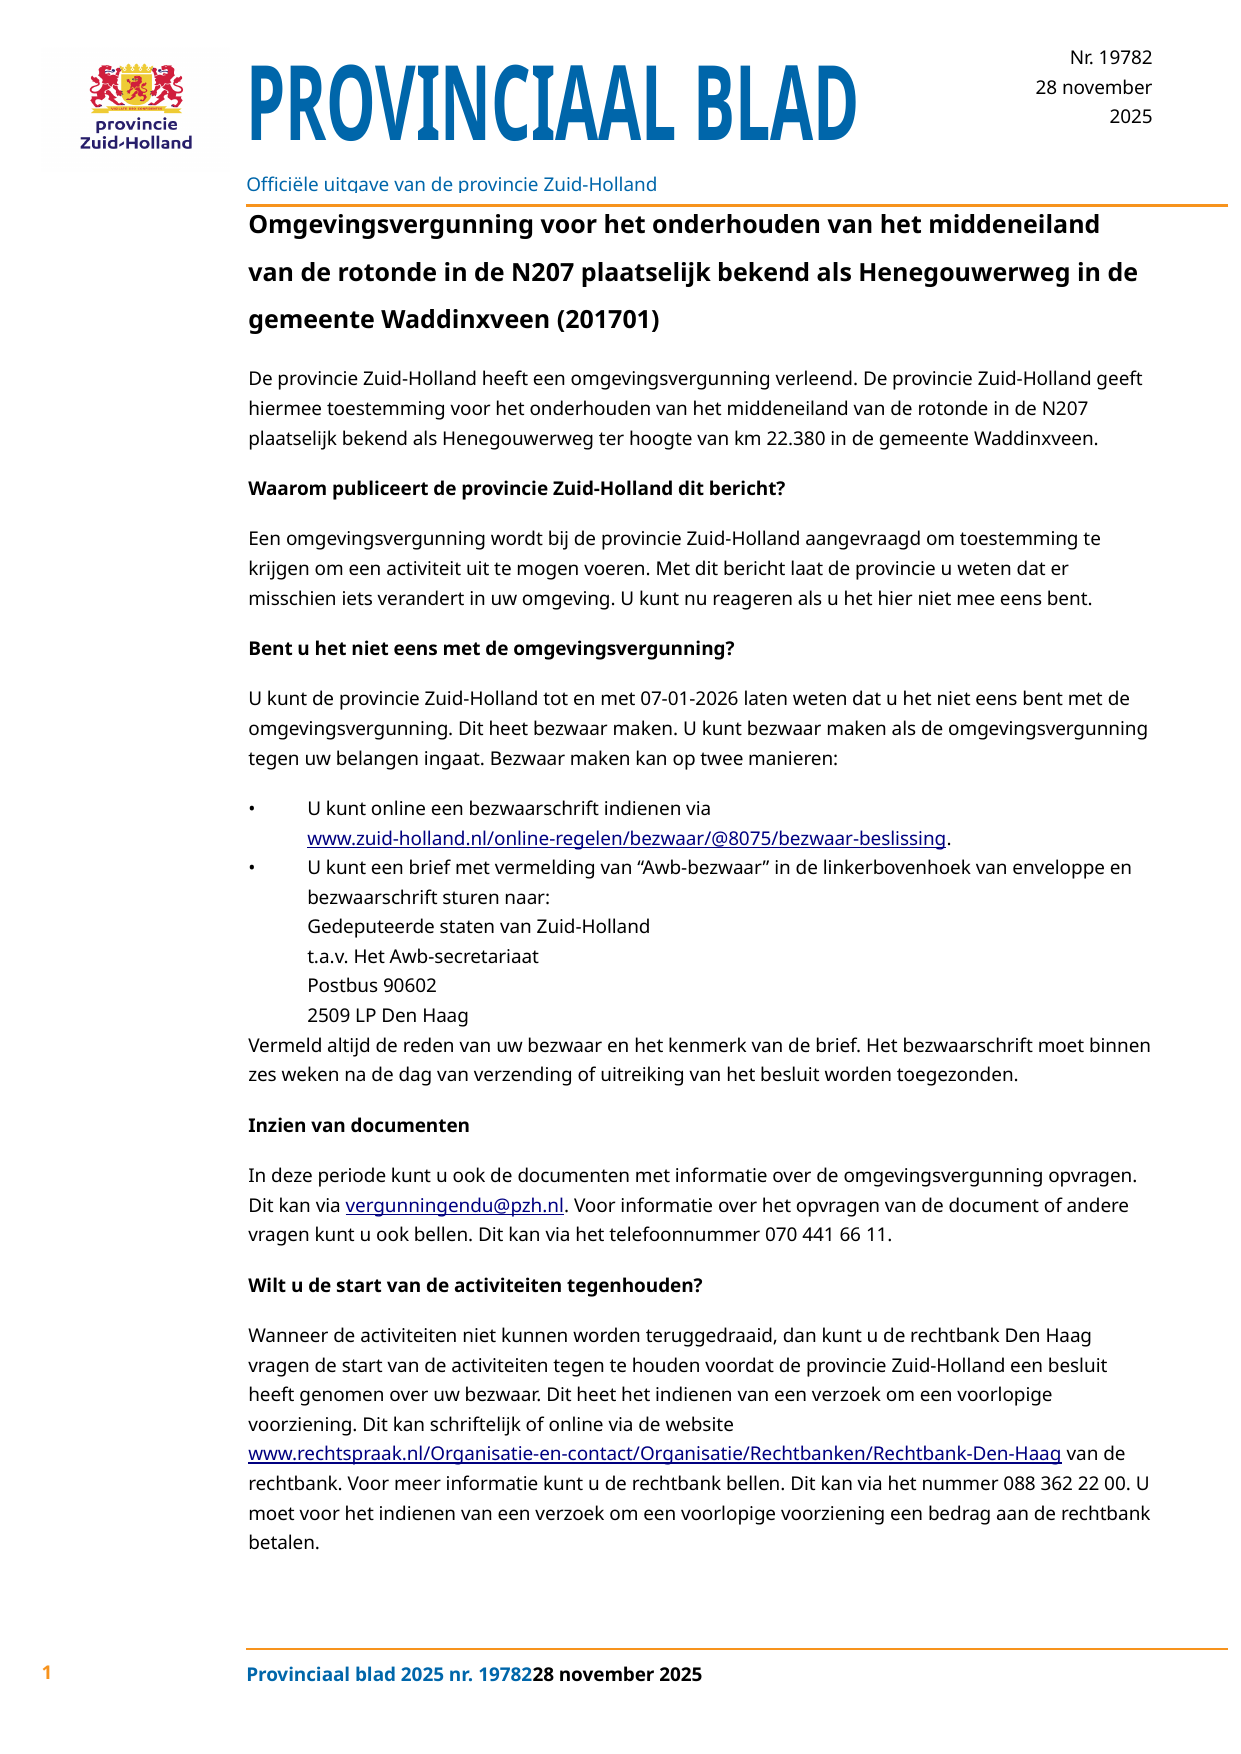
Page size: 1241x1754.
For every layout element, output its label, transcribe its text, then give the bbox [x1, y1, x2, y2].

text De provincie Zuid-Holland heeft een omgevingsvergunning verleend. De provincie Zuid-Holland geeft hiermee toestemming voor het onderhouden van het middeneiland van de rotonde in de N207 plaatselijk bekend als Henegouwerweg ter hoogte van km 22.380 in de gemeente Waddinxveen. [248, 366, 1152, 450]
list t.a.v. Het Awb-secretariaat [248, 943, 1152, 969]
text Inzien van documenten [248, 1112, 1152, 1137]
text U kunt de provincie Zuid-Holland tot en met 07-01-2026 laten weten dat u het niet eens bent met de omgevingsvergunning. Dit heet bezwaar maken. U kunt bezwaar maken als de omgevingsvergunning tegen uw belangen ingaat. Bezwaar maken kan op twee manieren: [248, 686, 1152, 770]
text Waarom publiceert de provincie Zuid-Holland dit bericht? [248, 475, 1152, 501]
text Omgevingsvergunning voor het onderhouden van het middeneiland van de rotonde in de N207 plaatselijk bekend als Henegouwerweg in de gemeente Waddinxveen (201701) [248, 207, 1152, 336]
list 2509 LP Den Haag [248, 1002, 1152, 1028]
text Vermeld altijd de reden van uw bezwaar en het kenmerk van de brief. Het bezwaarschrift moet binnen zes weken na de dag van verzending of uitreiking van het besluit worden toegezonden. [248, 1032, 1152, 1087]
list U kunt een brief met vermelding van “Awb-bezwaar” in de linkerbovenhoek van enveloppe en bezwaarschrift sturen naar: [248, 854, 1152, 909]
picture [41, 47, 231, 172]
text Een omgevingsvergunning wordt bij de provincie Zuid-Holland aangevraagd om toestemming te krijgen om een activiteit uit te mogen voeren. Met dit bericht laat de provincie u weten dat er misschien iets verandert in uw omgeving. U kunt nu reageren als u het hier niet mee eens bent. [248, 526, 1152, 610]
list Gedeputeerde staten van Zuid-Holland [248, 913, 1152, 939]
list U kunt online een bezwaarschrift indienen via www.zuid-holland.nl/online-regelen/bezwaar/@8075/bezwaar-beslissing. [248, 795, 1152, 850]
text Bent u het niet eens met de omgevingsvergunning? [248, 635, 1152, 661]
text Wanneer de activiteiten niet kunnen worden teruggedraaid, dan kunt u de rechtbank Den Haag vragen de start van de activiteiten tegen te houden voordat de provincie Zuid-Holland een besluit heeft genomen over uw bezwaar. Dit heet het indienen van een verzoek om een voorlopige voorziening. Dit kan schriftelijk of online via de website www.rechtspraak.nl/Organisatie-en-contact/Organisatie/Rechtbanken/Rechtbank-Den-Haag van de rechtbank. Voor meer informatie kunt u de rechtbank bellen. Dit kan via het nummer 088 362 22 00. U moet voor het indienen van een verzoek om een voorlopige voorziening een bedrag aan de rechtbank betalen. [248, 1322, 1152, 1555]
list Postbus 90602 [248, 973, 1152, 998]
text In deze periode kunt u ook de documenten met informatie over de omgevingsvergunning opvragen. Dit kan via vergunningendu@pzh.nl. Voor informatie over het opvragen van de document of andere vragen kunt u ook bellen. Dit kan via het telefoonnummer 070 441 66 11. [248, 1162, 1152, 1247]
text Wilt u de start van de activiteiten tegenhouden? [248, 1272, 1152, 1297]
